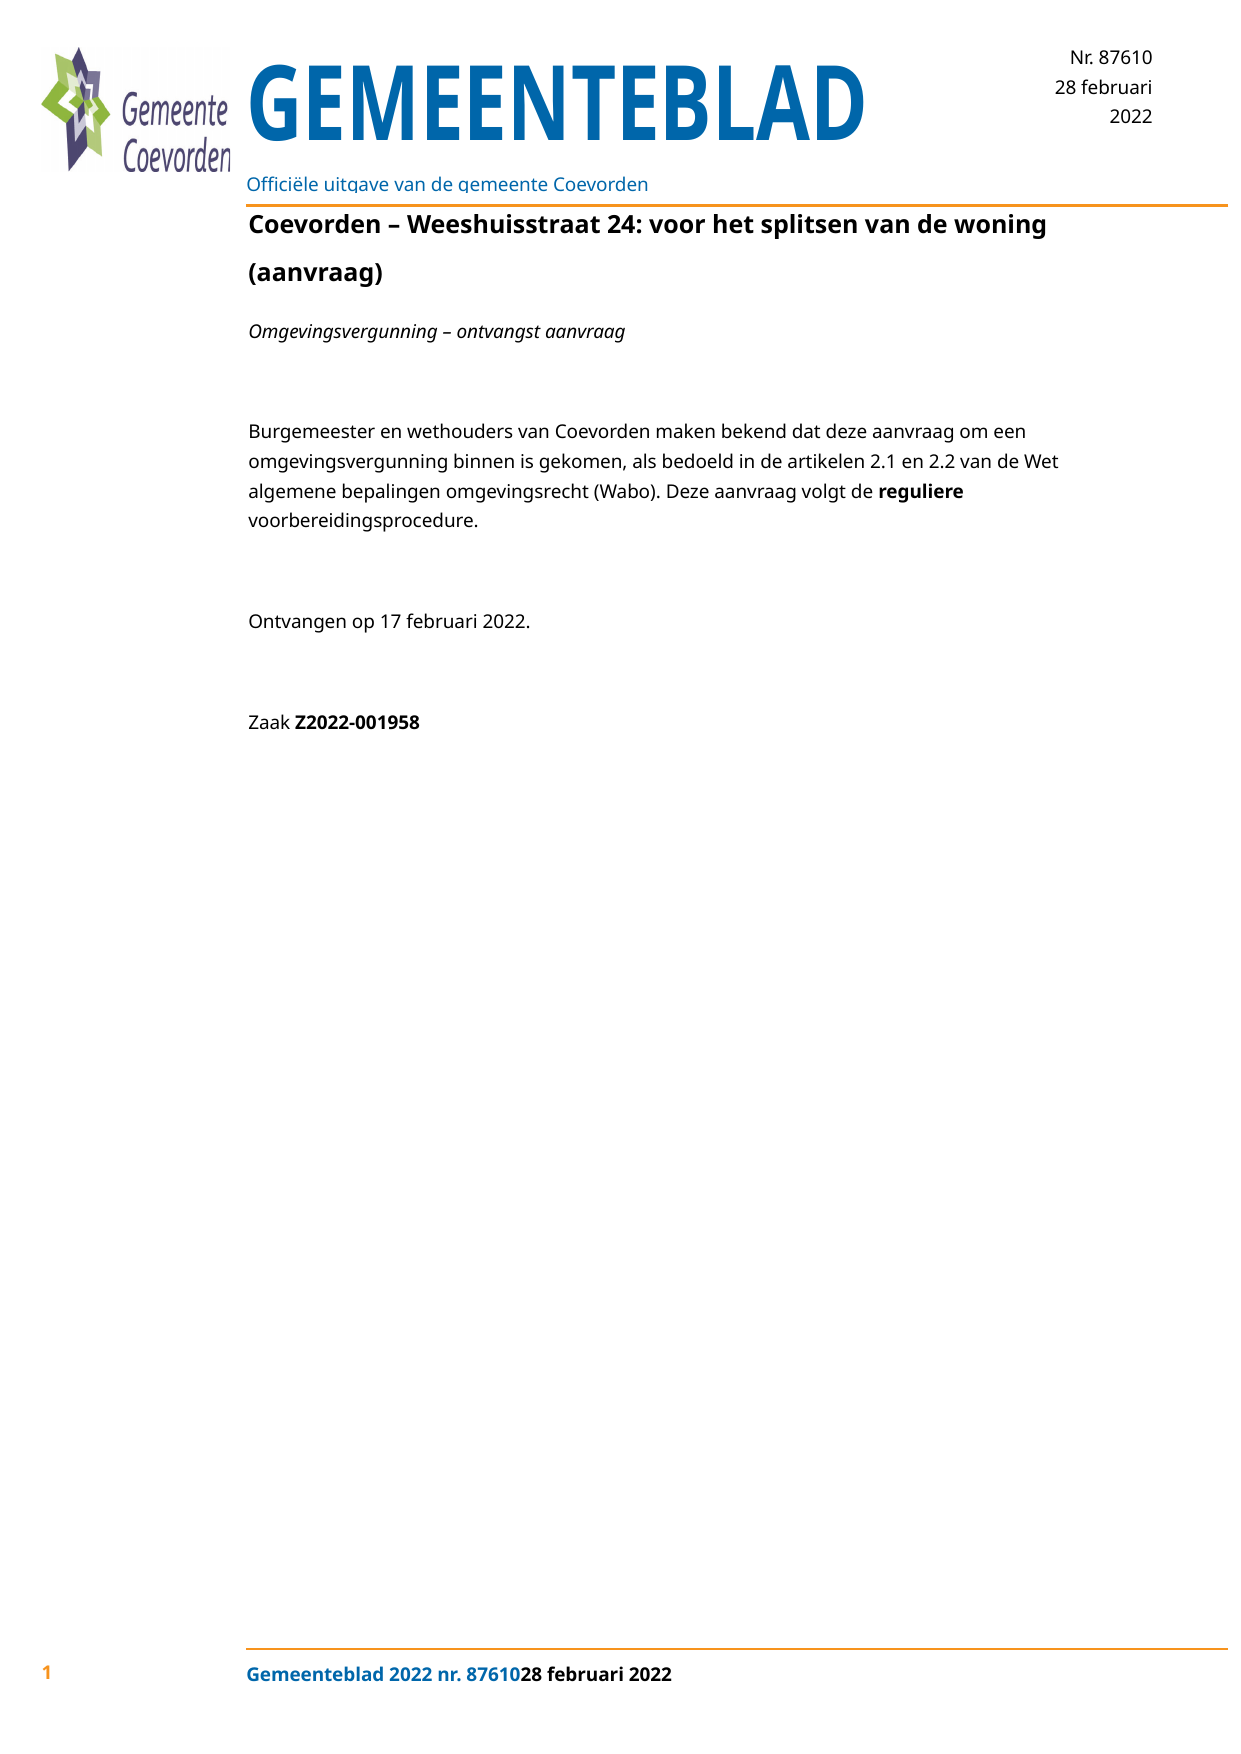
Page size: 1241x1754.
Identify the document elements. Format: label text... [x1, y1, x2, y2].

text Ontvangen op 17 februari 2022. [248, 608, 1152, 634]
text Coevorden – Weeshuisstraat 24: voor het splitsen van de woning (aanvraag) [248, 207, 1152, 288]
text Burgemeester en wethouders van Coevorden maken bekend dat deze aanvraag om een omgevingsvergunning binnen is gekomen, als bedoeld in de artikelen 2.1 en 2.2 van de Wet algemene bepalingen omgevingsrecht (Wabo). Deze aanvraag volgt de reguliere voorbereidingsprocedure. [248, 419, 1152, 533]
text Omgevingsvergunning – ontvangst aanvraag [248, 318, 1152, 344]
picture [41, 47, 231, 172]
text Zaak Z2022-001958 [248, 709, 1152, 735]
